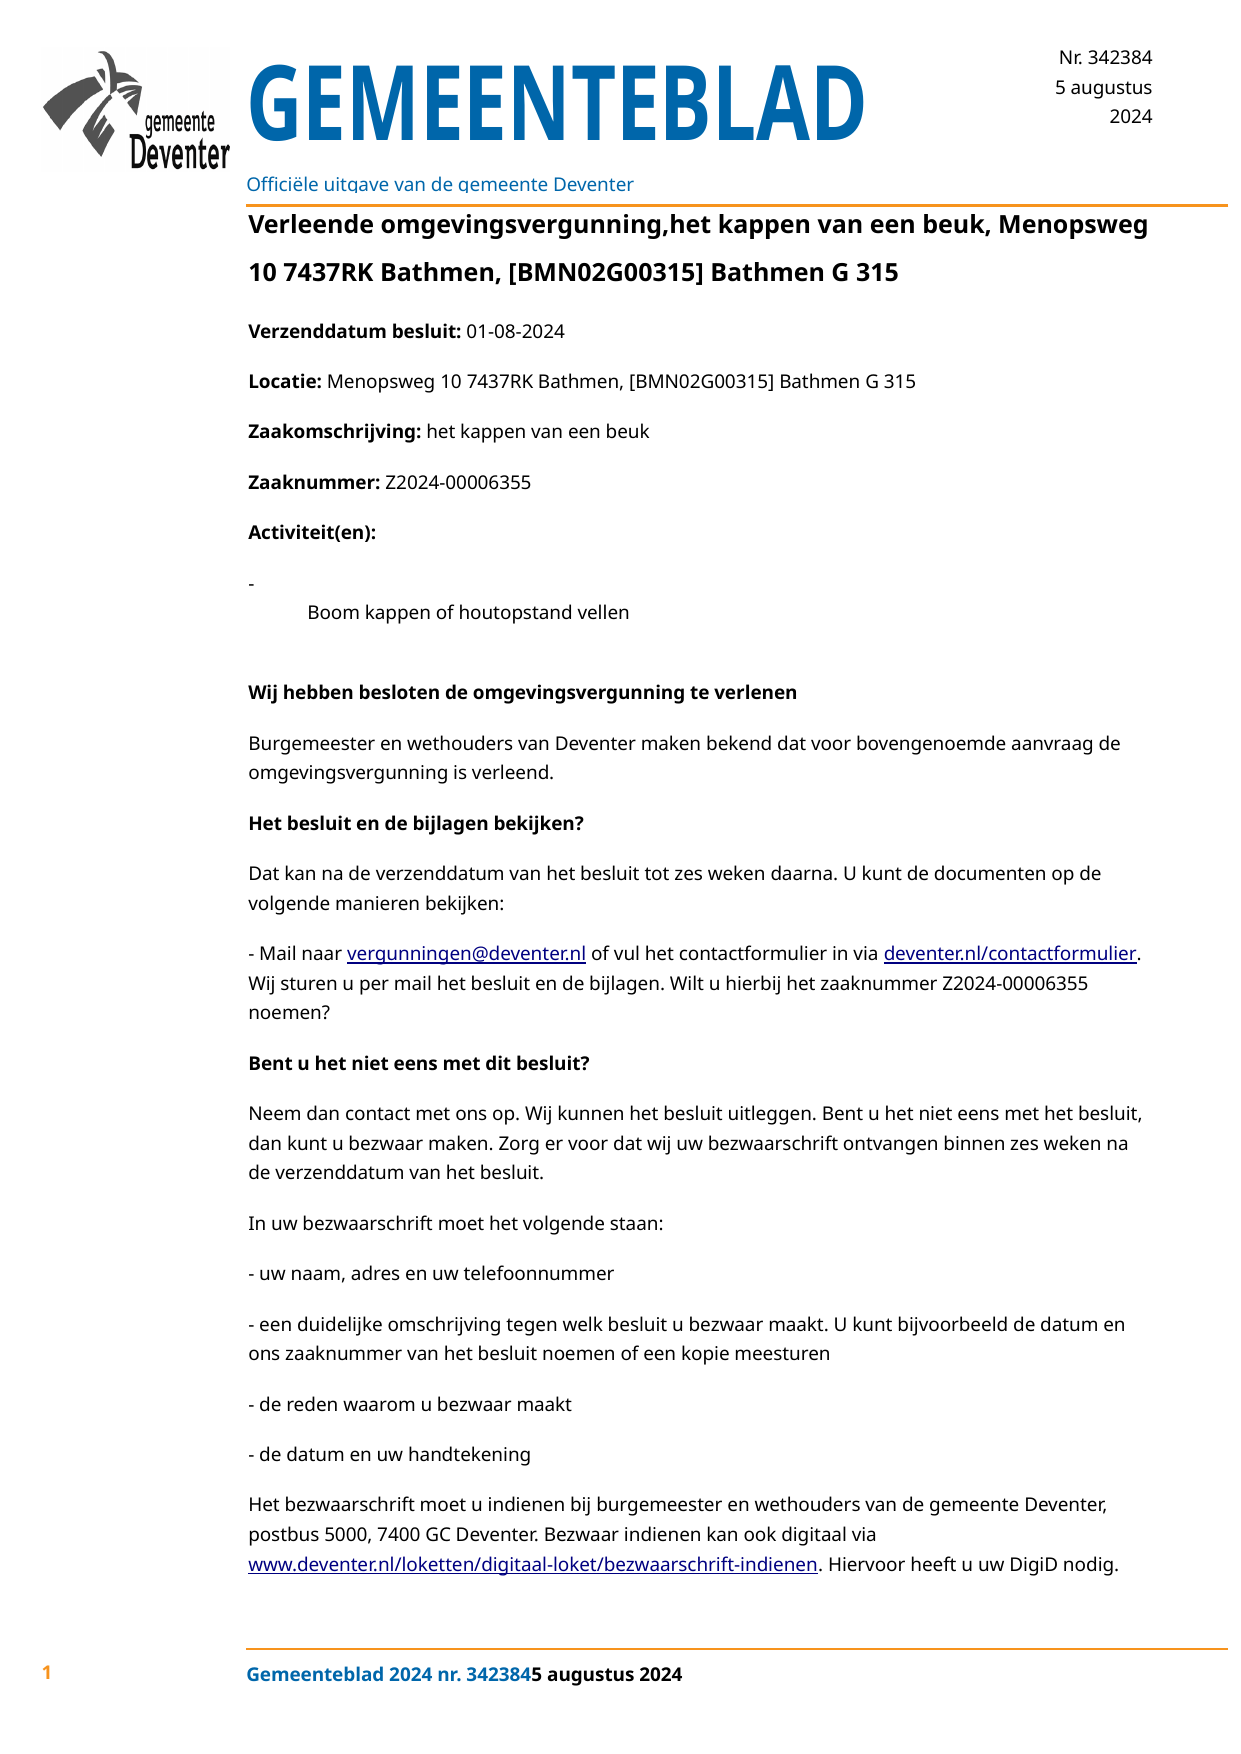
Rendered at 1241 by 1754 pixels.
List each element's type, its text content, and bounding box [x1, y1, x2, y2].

list Boom kappen of houtopstand vellen [248, 599, 1152, 625]
picture [41, 47, 231, 172]
text - een duidelijke omschrijving tegen welk besluit u bezwaar maakt. U kunt bijvoorbeeld de datum en ons zaaknummer van het besluit noemen of een kopie meesturen [248, 1311, 1152, 1366]
text In uw bezwaarschrift moet het volgende staan: [248, 1210, 1152, 1236]
text - de datum en uw handtekening [248, 1441, 1152, 1467]
text - Mail naar vergunningen@deventer.nl of vul het contactformulier in via deventer.nl/contactformulier. Wij sturen u per mail het besluit en de bijlagen. Wilt u hierbij het zaaknummer Z2024-00006355 noemen? [248, 940, 1152, 1025]
text Dat kan na de verzenddatum van het besluit tot zes weken daarna. U kunt de documenten op de volgende manieren bekijken: [248, 860, 1152, 916]
text Bent u het niet eens met dit besluit? [248, 1050, 1152, 1076]
text Zaakomschrijving: het kappen van een beuk [248, 419, 1152, 444]
text Het bezwaarschrift moet u indienen bij burgemeester en wethouders van de gemeente Deventer, postbus 5000, 7400 GC Deventer. Bezwaar indienen kan ook digitaal via www.deventer.nl/loketten/digitaal-loket/bezwaarschrift-indienen. Hiervoor heeft u uw DigiD nodig. [248, 1492, 1152, 1577]
text Burgemeester en wethouders van Deventer maken bekend dat voor bovengenoemde aanvraag de omgevingsvergunning is verleend. [248, 730, 1152, 785]
text Verzenddatum besluit: 01-08-2024 [248, 318, 1152, 344]
text Zaaknummer: Z2024-00006355 [248, 469, 1152, 495]
text - uw naam, adres en uw telefoonnummer [248, 1260, 1152, 1286]
text Verleende omgevingsvergunning,het kappen van een beuk, Menopsweg 10 7437RK Bathmen, [BMN02G00315] Bathmen G 315 [248, 207, 1152, 288]
text Het besluit en de bijlagen bekijken? [248, 810, 1152, 836]
text - de reden waarom u bezwaar maakt [248, 1391, 1152, 1417]
text Neem dan contact met ons op. Wij kunnen het besluit uitleggen. Bent u het niet eens met het besluit, dan kunt u bezwaar maken. Zorg er voor dat wij uw bezwaarschrift ontvangen binnen zes weken na de verzenddatum van het besluit. [248, 1100, 1152, 1185]
text Wij hebben besloten de omgevingsvergunning te verlenen [248, 679, 1152, 705]
text Activiteit(en): [248, 519, 1152, 545]
text Locatie: Menopsweg 10 7437RK Bathmen, [BMN02G00315] Bathmen G 315 [248, 368, 1152, 394]
